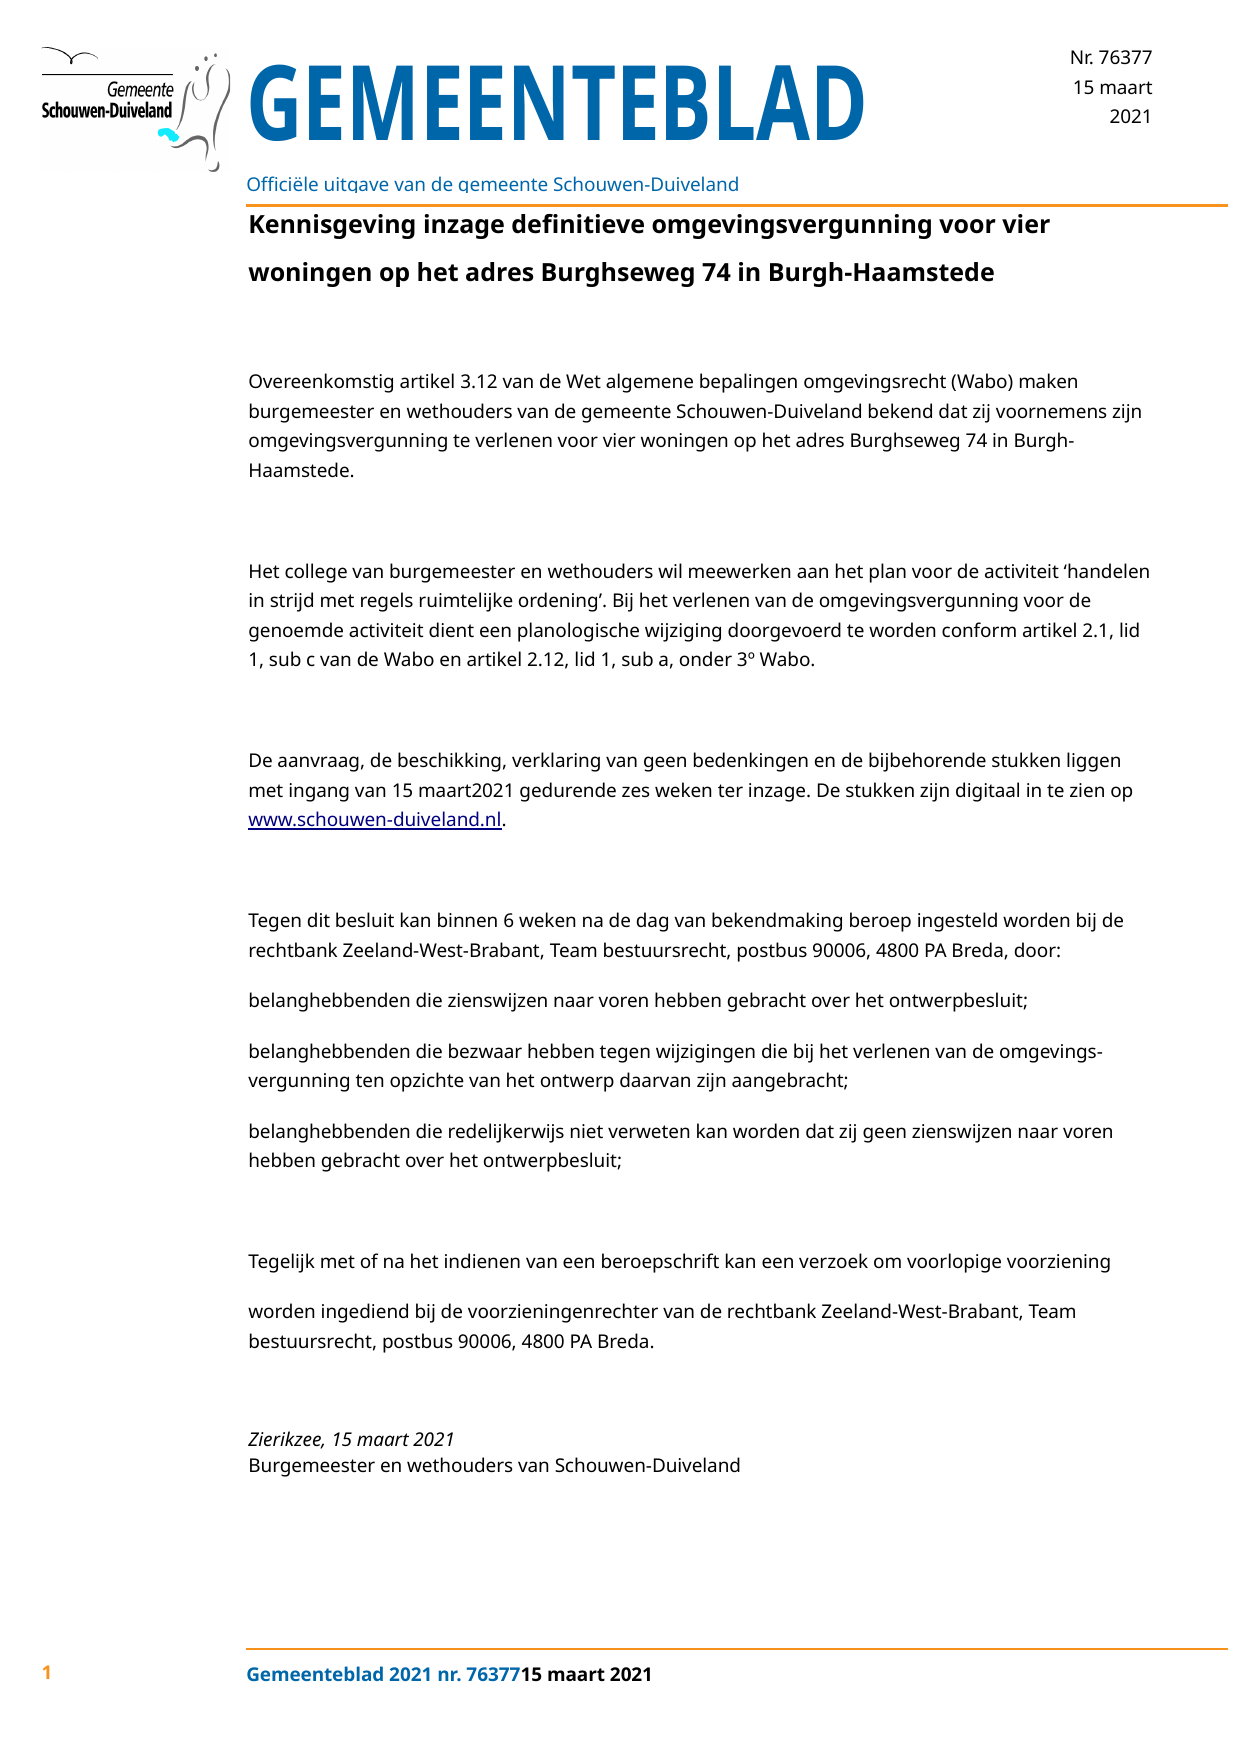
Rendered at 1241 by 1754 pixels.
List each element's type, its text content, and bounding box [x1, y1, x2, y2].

text Kennisgeving inzage definitieve omgevingsvergunning voor vier woningen op het adres Burghseweg 74 in Burgh-Haamstede [248, 207, 1152, 288]
text Burgemeester en wethouders van Schouwen-Duiveland [248, 1452, 1152, 1478]
text belanghebbenden die redelijkerwijs niet verweten kan worden dat zij geen zienswijzen naar voren hebben gebracht over het ontwerpbesluit; [248, 1118, 1152, 1173]
text Zierikzee, 15 maart 2021 [248, 1427, 1152, 1452]
text belanghebbenden die bezwaar hebben tegen wijzigingen die bij het verlenen van de omgevings-vergunning ten opzichte van het ontwerp daarvan zijn aangebracht; [248, 1038, 1152, 1093]
text Overeenkomstig artikel 3.12 van de Wet algemene bepalingen omgevingsrecht (Wabo) maken burgemeester en wethouders van de gemeente Schouwen-Duiveland bekend dat zij voornemens zijn omgevingsvergunning te verlenen voor vier woningen op het adres Burghseweg 74 in Burgh-Haamstede. [248, 368, 1152, 483]
picture [41, 47, 231, 172]
text worden ingediend bij de voorzieningenrechter van de rechtbank Zeeland-West-Brabant, Team bestuursrecht, postbus 90006, 4800 PA Breda. [248, 1299, 1152, 1354]
text Het college van burgemeester en wethouders wil meewerken aan het plan voor de activiteit ‘handelen in strijd met regels ruimtelijke ordening’. Bij het verlenen van de omgevingsvergunning voor de genoemde activiteit dient een planologische wijziging doorgevoerd te worden conform artikel 2.1, lid 1, sub c van de Wabo en artikel 2.12, lid 1, sub a, onder 3º Wabo. [248, 558, 1152, 672]
text Tegelijk met of na het indienen van een beroepschrift kan een verzoek om voorlopige voorziening [248, 1248, 1152, 1274]
text De aanvraag, de beschikking, verklaring van geen bedenkingen en de bijbehorende stukken liggen met ingang van 15 maart2021 gedurende zes weken ter inzage. De stukken zijn digitaal in te zien op www.schouwen-duiveland.nl. [248, 747, 1152, 832]
text Tegen dit besluit kan binnen 6 weken na de dag van bekendmaking beroep ingesteld worden bij de rechtbank Zeeland-West-Brabant, Team bestuursrecht, postbus 90006, 4800 PA Breda, door: [248, 907, 1152, 963]
text belanghebbenden die zienswijzen naar voren hebben gebracht over het ontwerpbesluit; [248, 987, 1152, 1013]
